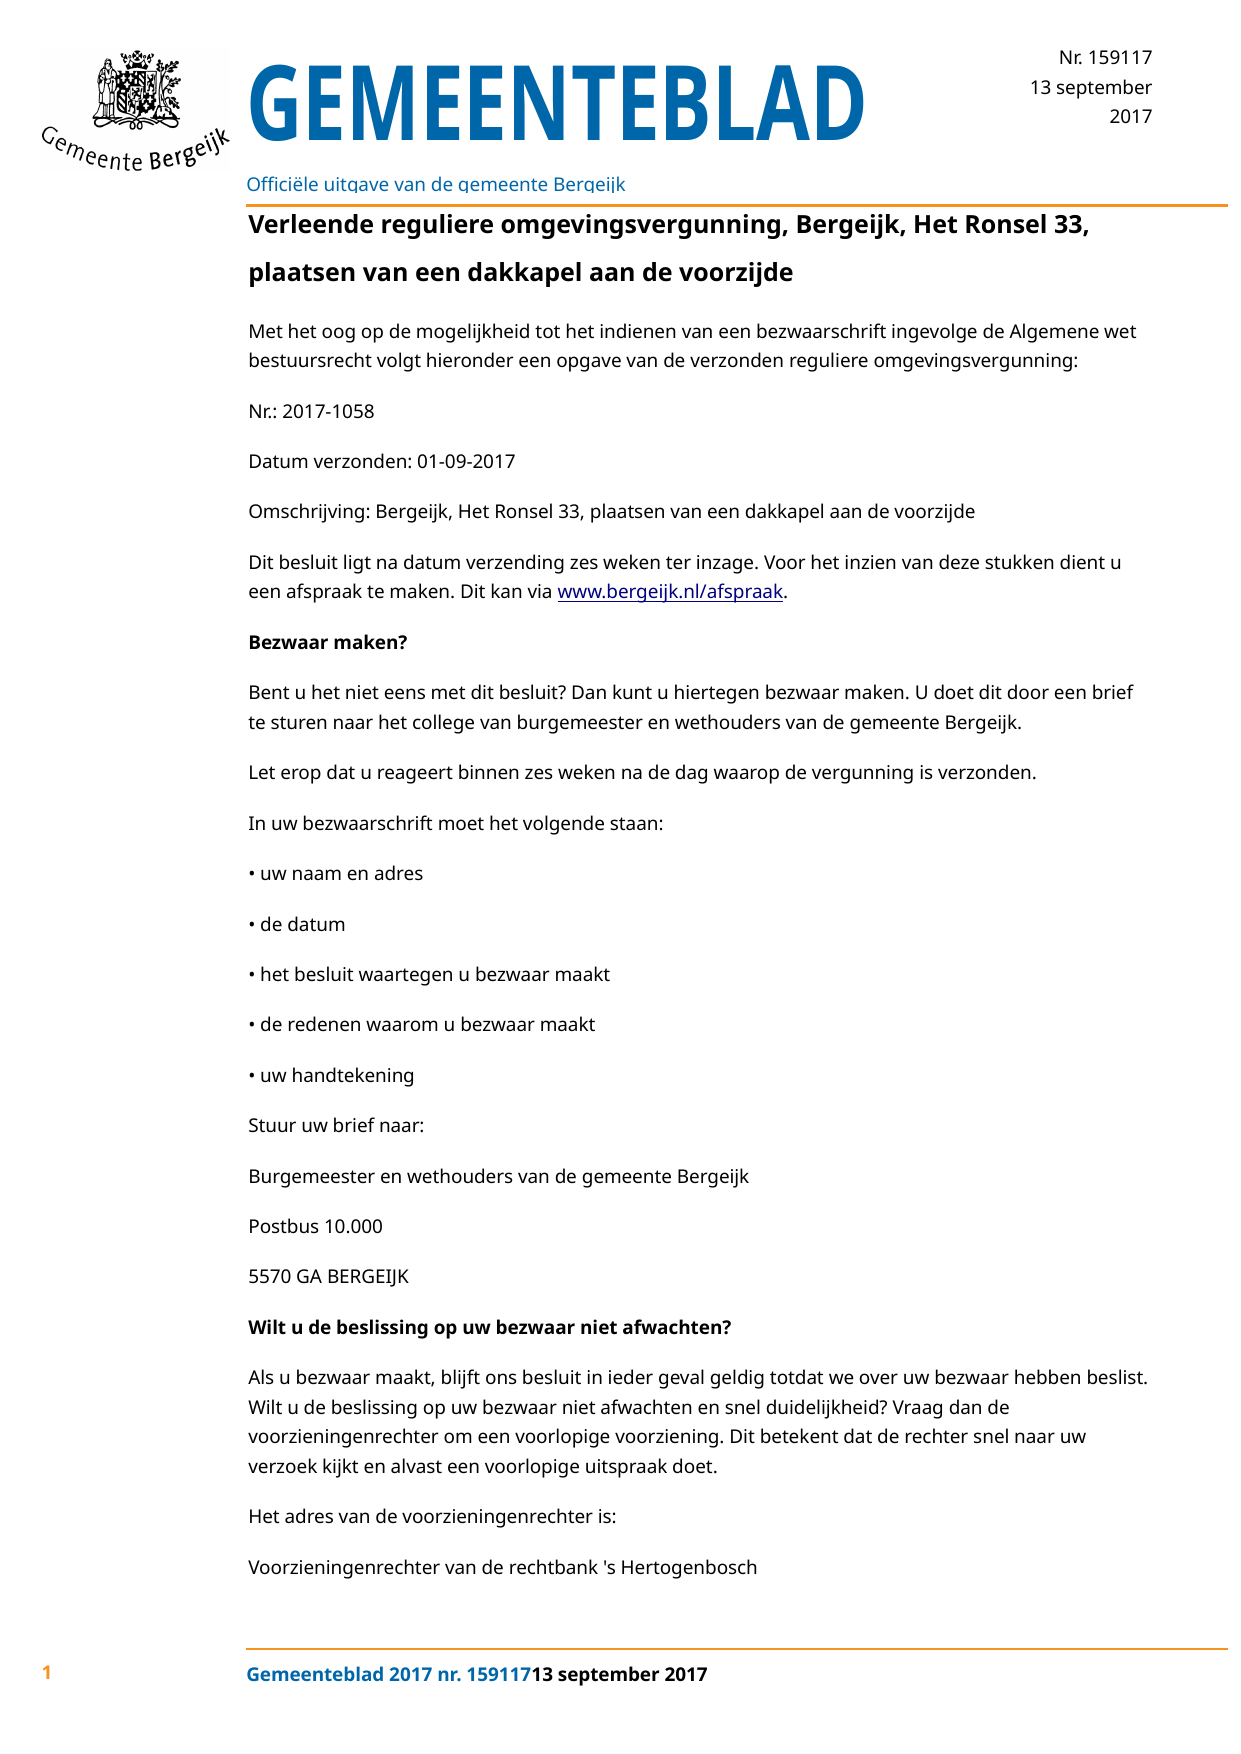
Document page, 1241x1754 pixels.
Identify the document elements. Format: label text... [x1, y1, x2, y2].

text Het adres van de voorzieningenrechter is: [248, 1504, 1152, 1529]
text Omschrijving: Bergeijk, Het Ronsel 33, plaatsen van een dakkapel aan de voorzijde [248, 499, 1152, 524]
text In uw bezwaarschrift moet het volgende staan: [248, 810, 1152, 836]
text 5570 GA BERGEIJK [248, 1264, 1152, 1289]
text Datum verzonden: 01-09-2017 [248, 448, 1152, 474]
text Dit besluit ligt na datum verzending zes weken ter inzage. Voor het inzien van deze stukken dient u een afspraak te maken. Dit kan via www.bergeijk.nl/afspraak. [248, 549, 1152, 604]
text • uw handtekening [248, 1062, 1152, 1088]
text Postbus 10.000 [248, 1213, 1152, 1239]
text Bent u het niet eens met dit besluit? Dan kunt u hiertegen bezwaar maken. U doet dit door een brief te sturen naar het college van burgemeester en wethouders van de gemeente Bergeijk. [248, 679, 1152, 735]
text Als u bezwaar maakt, blijft ons besluit in ieder geval geldig totdat we over uw bezwaar hebben beslist. Wilt u de beslissing op uw bezwaar niet afwachten en snel duidelijkheid? Vraag dan de voorzieningenrechter om een voorlopige voorziening. Dit betekent dat de rechter snel naar uw verzoek kijkt en alvast een voorlopige uitspraak doet. [248, 1364, 1152, 1479]
text • de redenen waarom u bezwaar maakt [248, 1012, 1152, 1037]
text Nr.: 2017-1058 [248, 398, 1152, 424]
text Verleende reguliere omgevingsvergunning, Bergeijk, Het Ronsel 33, plaatsen van een dakkapel aan de voorzijde [248, 207, 1152, 288]
text Burgemeester en wethouders van de gemeente Bergeijk [248, 1163, 1152, 1189]
text Voorzieningenrechter van de rechtbank 's Hertogenbosch [248, 1554, 1152, 1580]
text Met het oog op de mogelijkheid tot het indienen van een bezwaarschrift ingevolge de Algemene wet bestuursrecht volgt hieronder een opgave van de verzonden reguliere omgevingsvergunning: [248, 318, 1152, 373]
text Bezwaar maken? [248, 629, 1152, 655]
text Stuur uw brief naar: [248, 1112, 1152, 1138]
text • uw naam en adres [248, 860, 1152, 886]
text • de datum [248, 911, 1152, 937]
text Let erop dat u reageert binnen zes weken na de dag waarop de vergunning is verzonden. [248, 759, 1152, 785]
picture [41, 47, 231, 172]
text Wilt u de beslissing op uw bezwaar niet afwachten? [248, 1314, 1152, 1340]
text • het besluit waartegen u bezwaar maakt [248, 961, 1152, 987]
